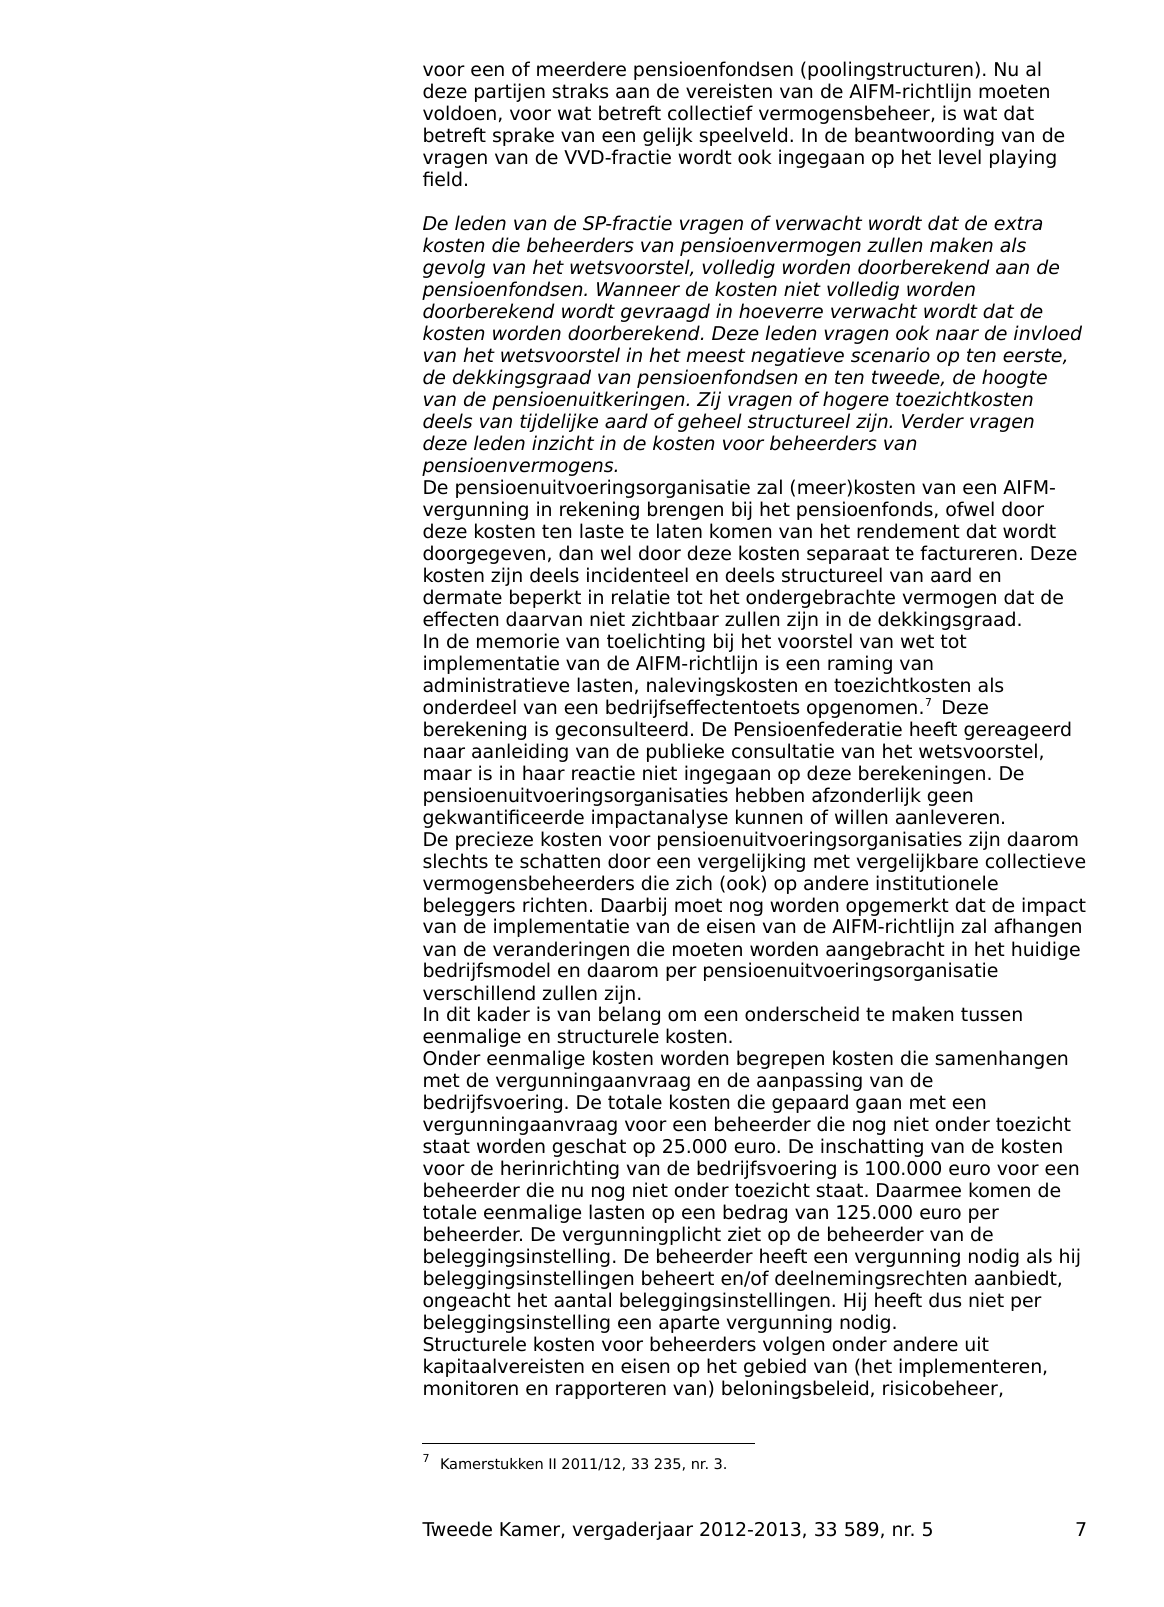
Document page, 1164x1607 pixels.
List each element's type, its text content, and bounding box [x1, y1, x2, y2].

text Kamerstukken II 2011/12, 33 235, nr. 3. [422, 1452, 1087, 1474]
text Structurele kosten voor beheerders volgen onder andere uit kapitaalvereisten en eisen op het gebied van (het implementeren, monitoren en rapporteren van) beloningsbeleid, risicobeheer, [422, 1334, 1087, 1400]
text De leden van de SP-fractie vragen of verwacht wordt dat de extra kosten die beheerders van pensioenvermogen zullen maken als gevolg van het wetsvoorstel, volledig worden doorberekend aan de pensioenfondsen. Wanneer de kosten niet volledig worden doorberekend wordt gevraagd in hoeverre verwacht wordt dat de kosten worden doorberekend. Deze leden vragen ook naar de invloed van het wetsvoorstel in het meest negatieve scenario op ten eerste, de dekkingsgraad van pensioenfondsen en ten tweede, de hoogte van de pensioenuitkeringen. Zij vragen of hogere toezichtkosten deels van tijdelijke aard of geheel structureel zijn. Verder vragen deze leden inzicht in de kosten voor beheerders van pensioenvermogens. [422, 213, 1087, 477]
text In dit kader is van belang om een onderscheid te maken tussen eenmalige en structurele kosten. [422, 1004, 1087, 1048]
text De pensioenuitvoeringsorganisatie zal (meer)kosten van een AIFM-vergunning in rekening brengen bij het pensioenfonds, ofwel door deze kosten ten laste te laten komen van het rendement dat wordt doorgegeven, dan wel door deze kosten separaat te factureren. Deze kosten zijn deels incidenteel en deels structureel van aard en dermate beperkt in relatie tot het ondergebrachte vermogen dat de effecten daarvan niet zichtbaar zullen zijn in de dekkingsgraad. [422, 477, 1087, 631]
text voor een of meerdere pensioenfondsen (poolingstructuren). Nu al deze partijen straks aan de vereisten van de AIFM-richtlijn moeten voldoen, voor wat betreft collectief vermogensbeheer, is wat dat betreft sprake van een gelijk speelveld. In de beantwoording van de vragen van de VVD-fractie wordt ook ingegaan op het level playing field. [422, 59, 1087, 191]
text De precieze kosten voor pensioenuitvoeringsorganisaties zijn daarom slechts te schatten door een vergelijking met vergelijkbare collectieve vermogensbeheerders die zich (ook) op andere institutionele beleggers richten. Daarbij moet nog worden opgemerkt dat de impact van de implementatie van de eisen van de AIFM-richtlijn zal afhangen van de veranderingen die moeten worden aangebracht in het huidige bedrijfsmodel en daarom per pensioenuitvoeringsorganisatie verschillend zullen zijn. [422, 828, 1087, 1004]
text In de memorie van toelichting bij het voorstel van wet tot implementatie van de AIFM-richtlijn is een raming van administratieve lasten, nalevingskosten en toezichtkosten als onderdeel van een bedrijfseffectentoets opgenomen. Deze berekening is geconsulteerd. De Pensioenfederatie heeft gereageerd naar aanleiding van de publieke consultatie van het wetsvoorstel, maar is in haar reactie niet ingegaan op deze berekeningen. De pensioenuitvoeringsorganisaties hebben afzonderlijk geen gekwantificeerde impactanalyse kunnen of willen aanleveren. [422, 631, 1087, 828]
text Onder eenmalige kosten worden begrepen kosten die samenhangen met de vergunningaanvraag en de aanpassing van de bedrijfsvoering. De totale kosten die gepaard gaan met een vergunningaanvraag voor een beheerder die nog niet onder toezicht staat worden geschat op 25.000 euro. De inschatting van de kosten voor de herinrichting van de bedrijfsvoering is 100.000 euro voor een beheerder die nu nog niet onder toezicht staat. Daarmee komen de totale eenmalige lasten op een bedrag van 125.000 euro per beheerder. De vergunningplicht ziet op de beheerder van de beleggingsinstelling. De beheerder heeft een vergunning nodig als hij beleggingsinstellingen beheert en/of deelnemingsrechten aanbiedt, ongeacht het aantal beleggingsinstellingen. Hij heeft dus niet per beleggingsinstelling een aparte vergunning nodig. [422, 1048, 1087, 1334]
